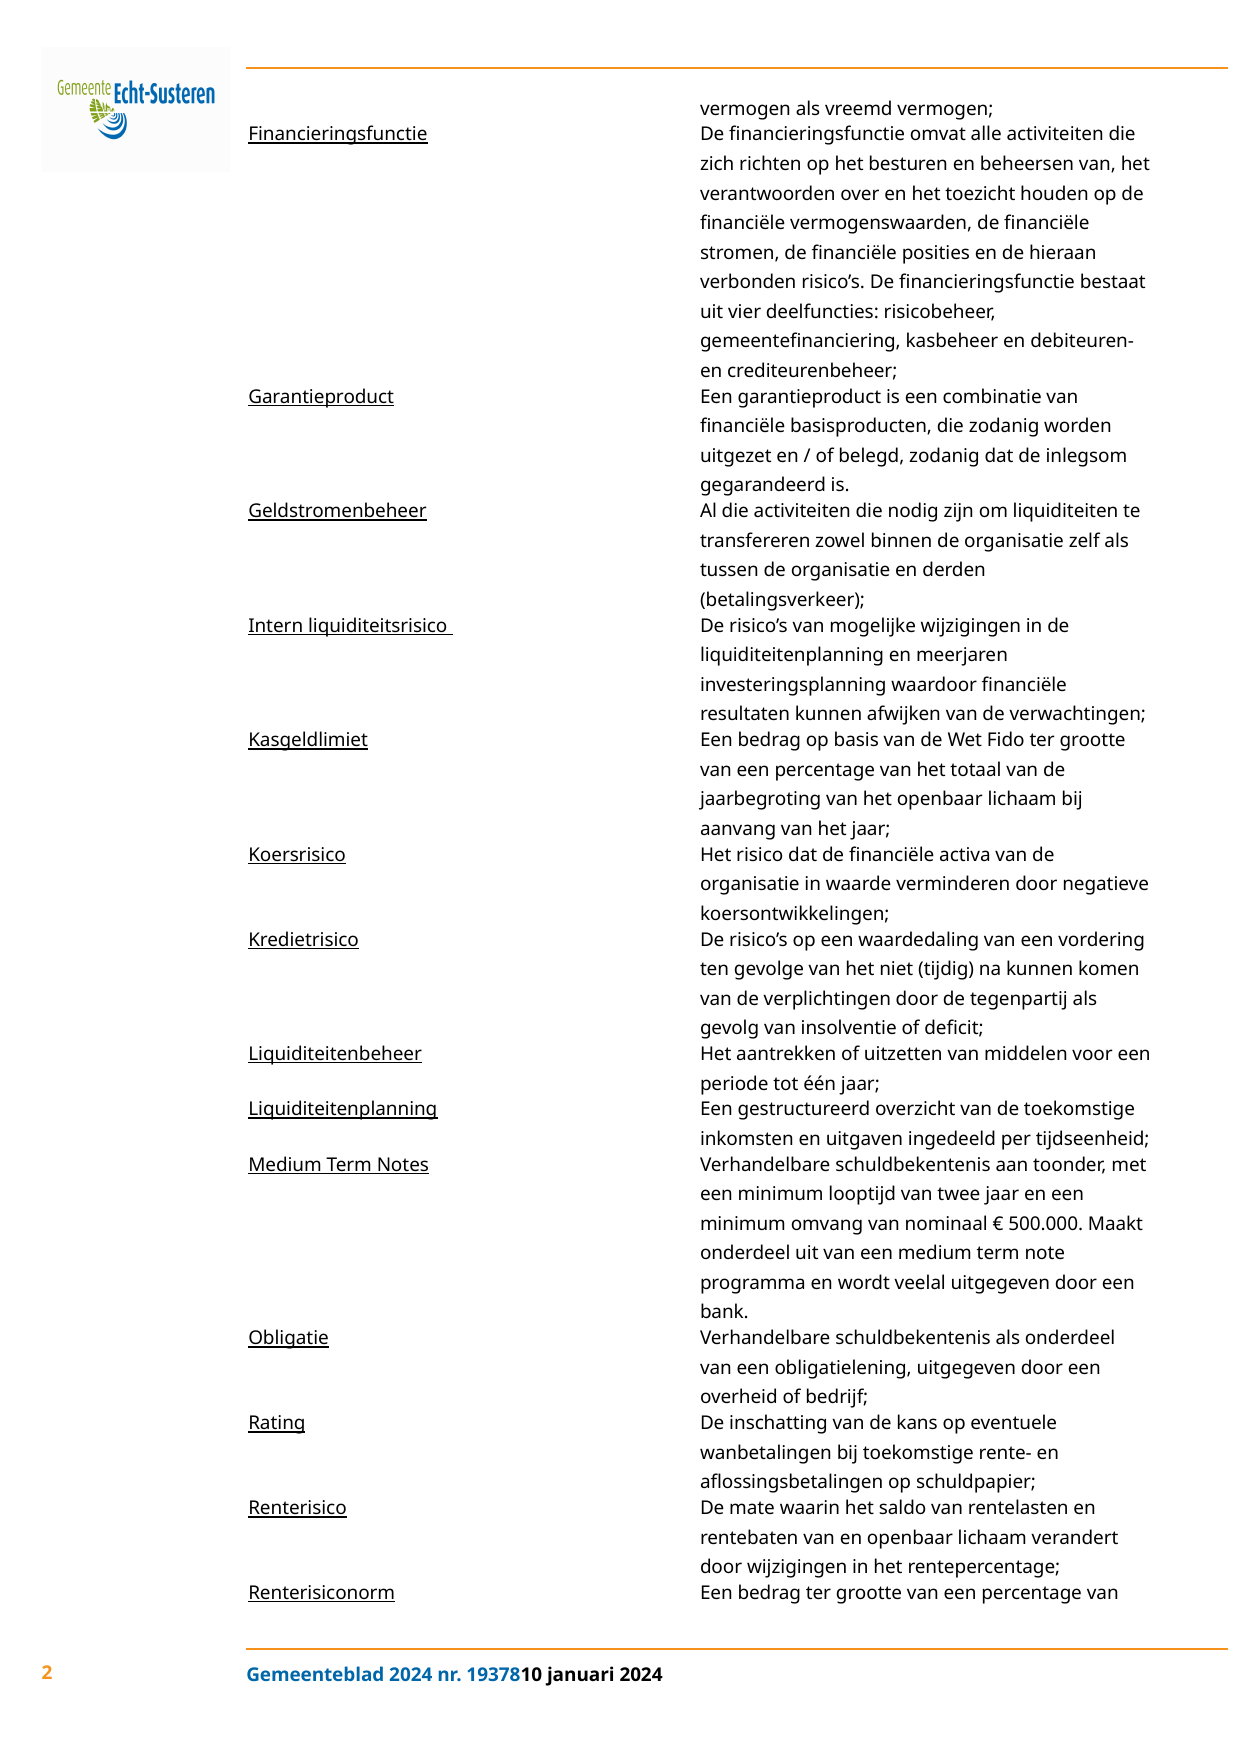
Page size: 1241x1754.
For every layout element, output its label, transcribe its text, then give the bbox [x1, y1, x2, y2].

table_cell Kredietrisico [248, 926, 700, 1040]
table_cell Al die activiteiten die nodig zijn om liquiditeiten te transfereren zowel binnen de organisatie zelf als tussen de organisatie en derden (betalingsverkeer); [700, 498, 1152, 612]
table_cell Het risico dat de financiële activa van de organisatie in waarde verminderen door negatieve koersontwikkelingen; [700, 841, 1152, 926]
table_cell Medium Term Notes [248, 1151, 700, 1324]
table_cell Liquiditeitenplanning [248, 1096, 700, 1151]
table_cell Een bedrag ter grootte van een percentage van [700, 1579, 1152, 1605]
table_cell Financieringsfunctie [248, 121, 700, 383]
table_cell De risico’s van mogelijke wijzigingen in de liquiditeitenplanning en meerjaren investeringsplanning waardoor financiële resultaten kunnen afwijken van de verwachtingen; [700, 612, 1152, 726]
table_cell Rating [248, 1409, 700, 1494]
table_cell vermogen als vreemd vermogen; [700, 95, 1152, 121]
table_cell Renterisiconorm [248, 1579, 700, 1605]
table_cell Een garantieproduct is een combinatie van financiële basisproducten, die zodanig worden uitgezet en / of belegd, zodanig dat de inlegsom gegarandeerd is. [700, 383, 1152, 497]
picture [41, 47, 231, 172]
table_cell De financieringsfunctie omvat alle activiteiten die zich richten op het besturen en beheersen van, het verantwoorden over en het toezicht houden op de financiële vermogenswaarden, de financiële stromen, de financiële posities en de hieraan verbonden risico’s. De financieringsfunctie bestaat uit vier deelfuncties: risicobeheer, gemeentefinanciering, kasbeheer en debiteuren- en crediteurenbeheer; [700, 121, 1152, 383]
table_cell Liquiditeitenbeheer [248, 1040, 700, 1096]
table_cell Kasgeldlimiet [248, 726, 700, 841]
table_cell De mate waarin het saldo van rentelasten en rentebaten van en openbaar lichaam verandert door wijzigingen in het rentepercentage; [700, 1494, 1152, 1579]
table_cell Verhandelbare schuldbekentenis aan toonder, met een minimum looptijd van twee jaar en een minimum omvang van nominaal € 500.000. Maakt onderdeel uit van een medium term note programma en wordt veelal uitgegeven door een bank. [700, 1151, 1152, 1324]
table_cell Geldstromenbeheer [248, 498, 700, 612]
table_cell Een bedrag op basis van de Wet Fido ter grootte van een percentage van het totaal van de jaarbegroting van het openbaar lichaam bij aanvang van het jaar; [700, 726, 1152, 841]
table_cell Obligatie [248, 1325, 700, 1409]
table_cell Het aantrekken of uitzetten van middelen voor een periode tot één jaar; [700, 1040, 1152, 1096]
table_cell [248, 95, 700, 121]
table_cell Intern liquiditeitsrisico [248, 612, 700, 726]
table_cell Garantieproduct [248, 383, 700, 497]
table_cell Renterisico [248, 1494, 700, 1579]
table_cell De inschatting van de kans op eventuele wanbetalingen bij toekomstige rente- en aflossingsbetalingen op schuldpapier; [700, 1409, 1152, 1494]
table_cell De risico’s op een waardedaling van een vordering ten gevolge van het niet (tijdig) na kunnen komen van de verplichtingen door de tegenpartij als gevolg van insolventie of deficit; [700, 926, 1152, 1040]
table_cell Verhandelbare schuldbekentenis als onderdeel van een obligatielening, uitgegeven door een overheid of bedrijf; [700, 1325, 1152, 1409]
table_cell Koersrisico [248, 841, 700, 926]
table_cell Een gestructureerd overzicht van de toekomstige inkomsten en uitgaven ingedeeld per tijdseenheid; [700, 1096, 1152, 1151]
